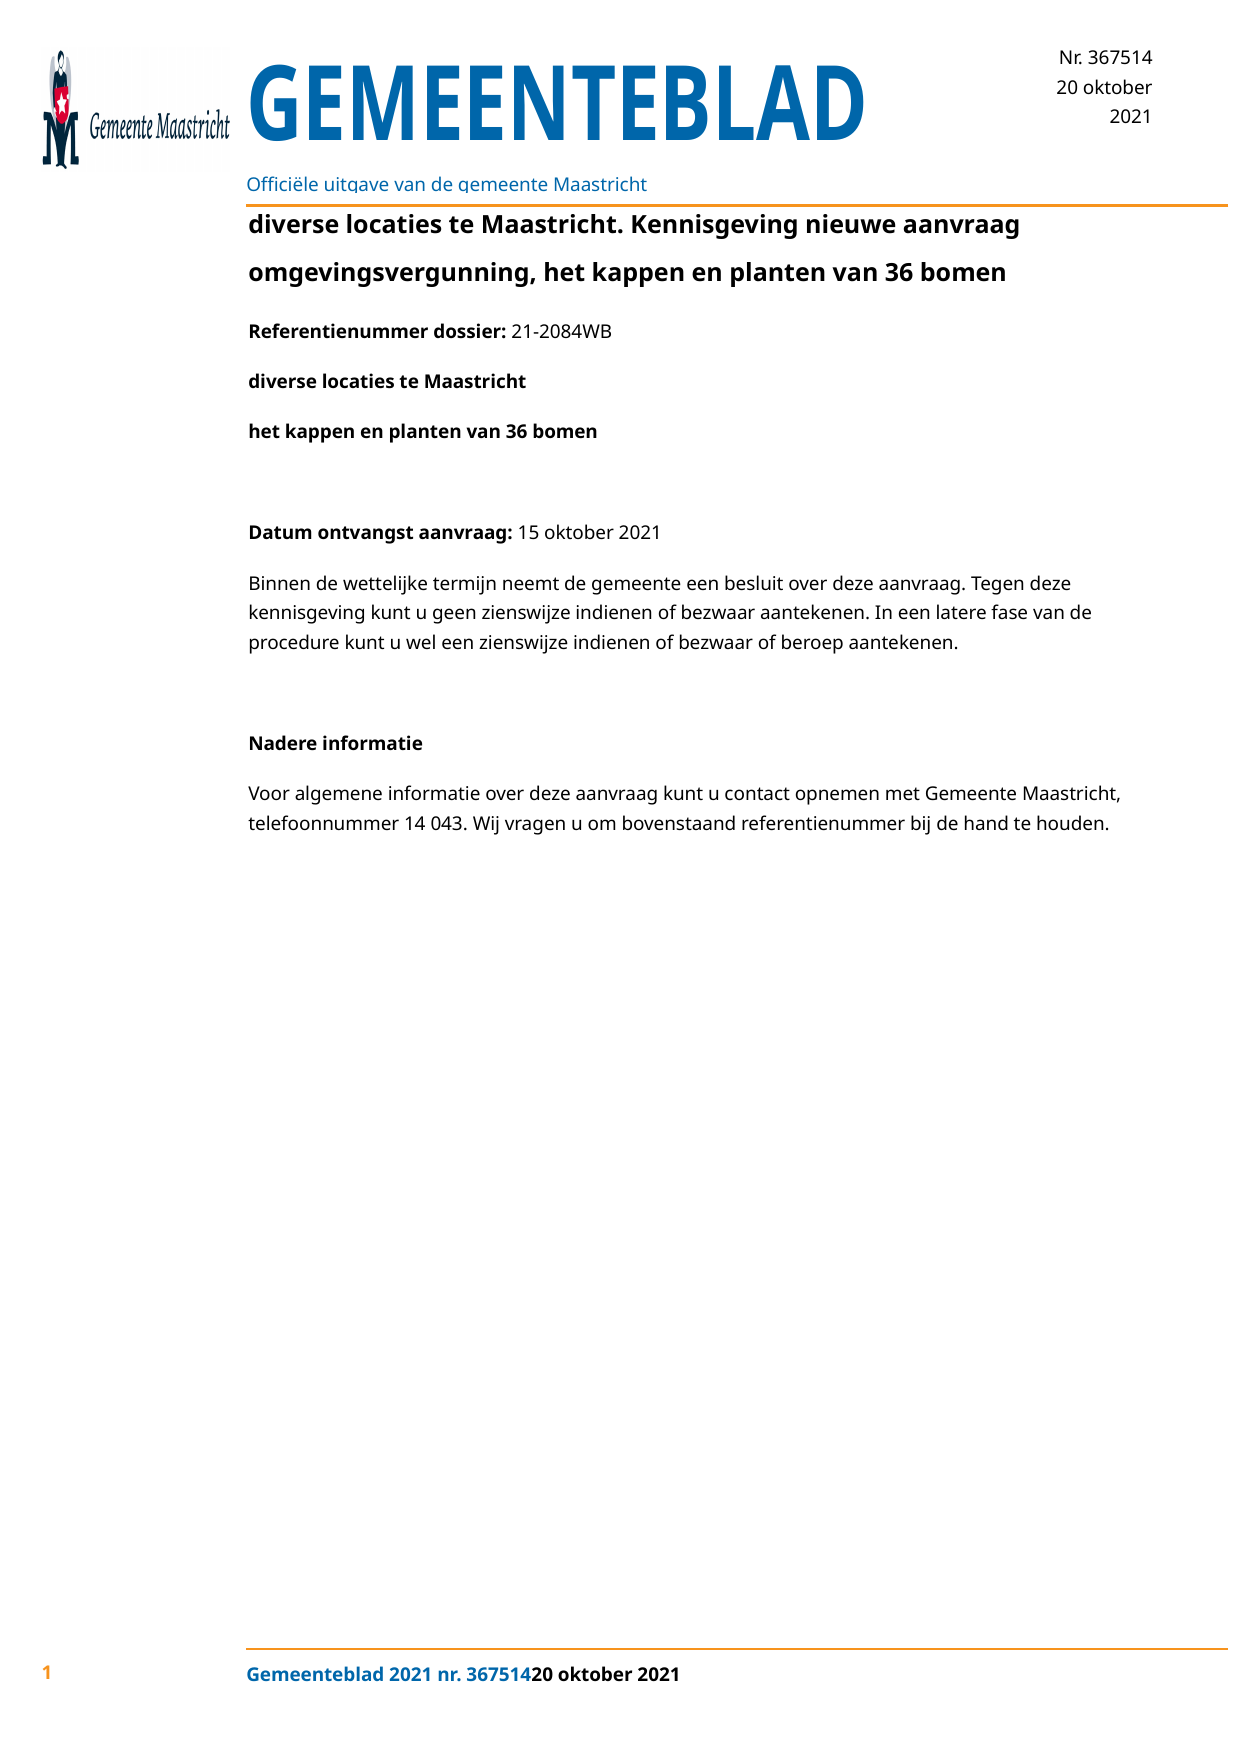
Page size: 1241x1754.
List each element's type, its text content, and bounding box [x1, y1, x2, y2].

text het kappen en planten van 36 bomen [248, 419, 1152, 444]
text Voor algemene informatie over deze aanvraag kunt u contact opnemen met Gemeente Maastricht, telefoonnummer 14 043. Wij vragen u om bovenstaand referentienummer bij de hand te houden. [248, 780, 1152, 836]
text diverse locaties te Maastricht. Kennisgeving nieuwe aanvraag omgevingsvergunning, het kappen en planten van 36 bomen [248, 207, 1152, 288]
text Binnen de wettelijke termijn neemt de gemeente een besluit over deze aanvraag. Tegen deze kennisgeving kunt u geen zienswijze indienen of bezwaar aantekenen. In een latere fase van de procedure kunt u wel een zienswijze indienen of bezwaar of beroep aantekenen. [248, 570, 1152, 655]
text diverse locaties te Maastricht [248, 368, 1152, 394]
text Nadere informatie [248, 730, 1152, 756]
picture [41, 47, 231, 172]
text Datum ontvangst aanvraag: 15 oktober 2021 [248, 519, 1152, 545]
text Referentienummer dossier: 21-2084WB [248, 318, 1152, 344]
